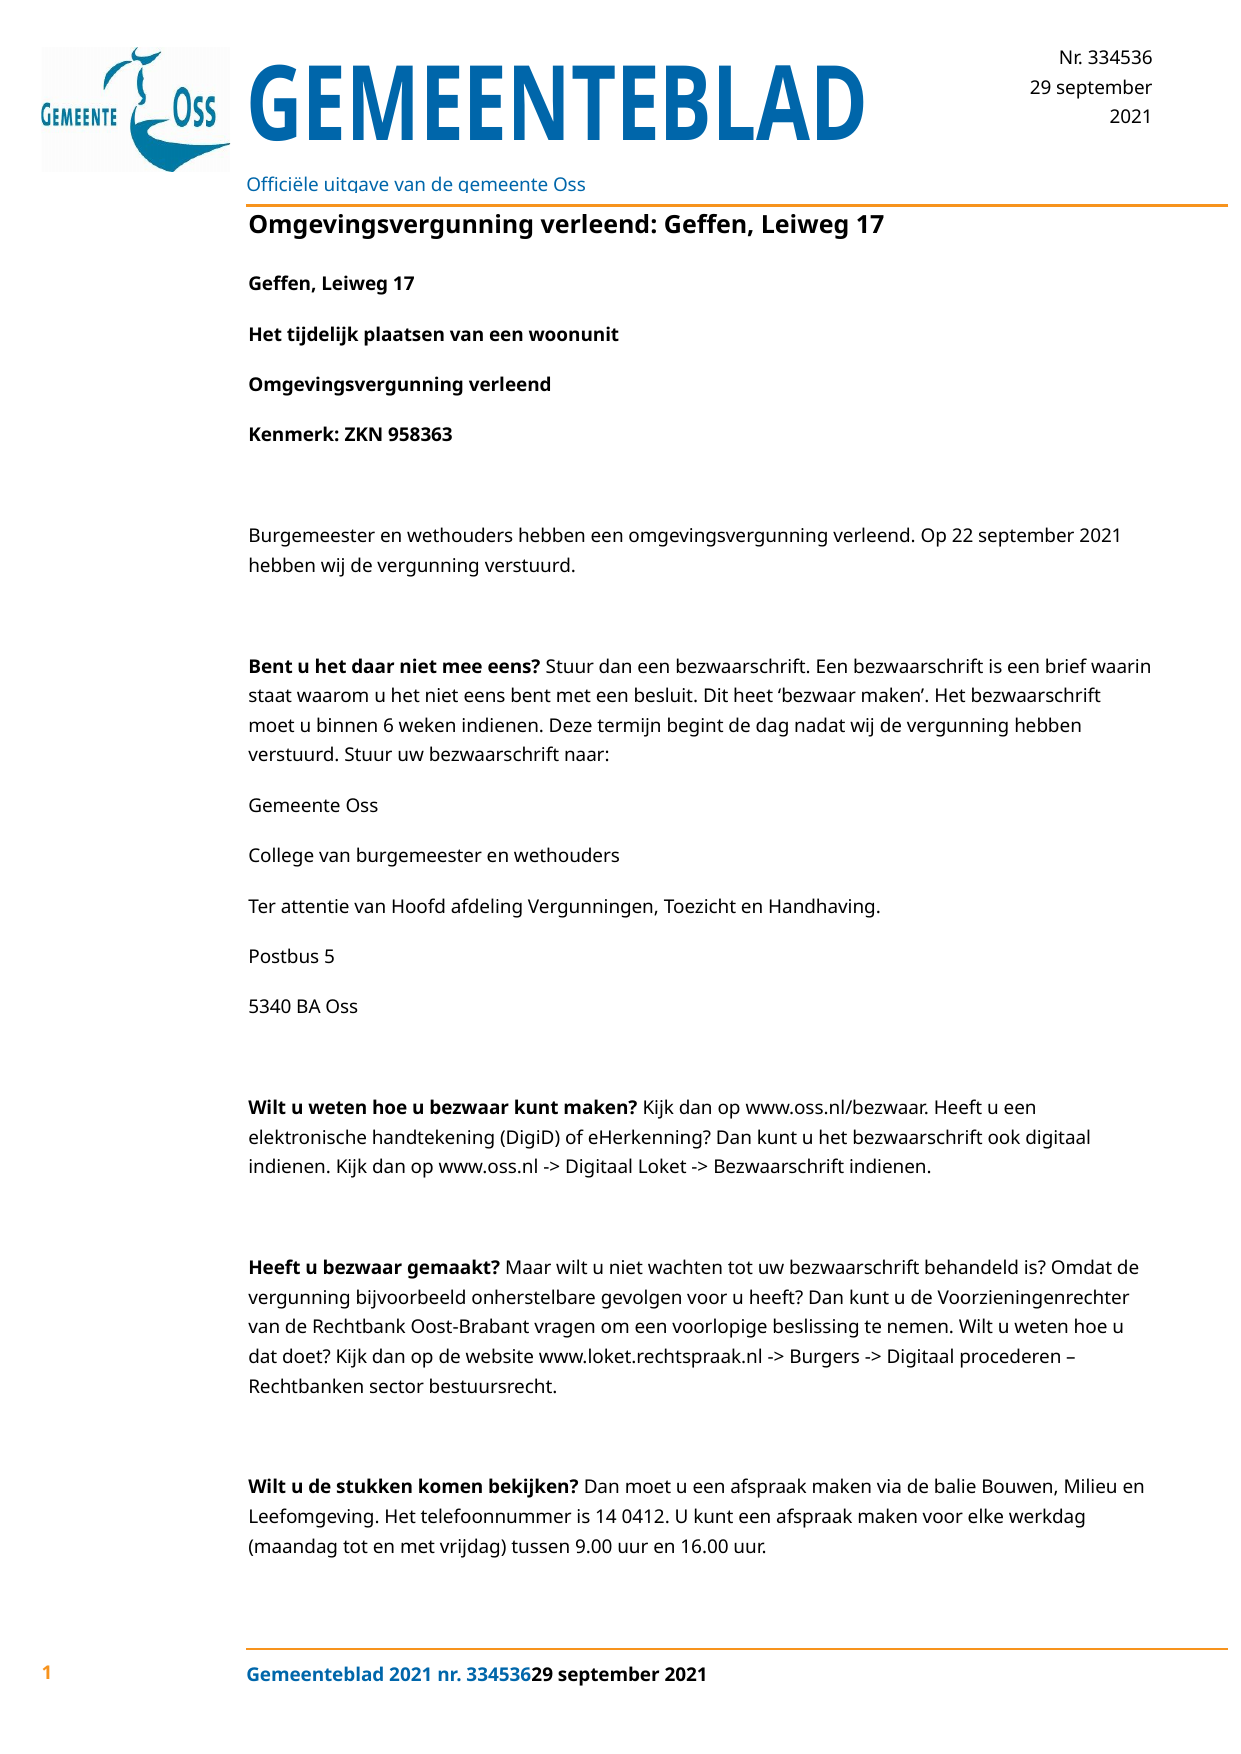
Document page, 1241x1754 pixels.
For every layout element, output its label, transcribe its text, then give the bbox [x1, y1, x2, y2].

text Omgevingsvergunning verleend [248, 371, 1152, 397]
text Heeft u bezwaar gemaakt? Maar wilt u niet wachten tot uw bezwaarschrift behandeld is? Omdat de vergunning bijvoorbeeld onherstelbare gevolgen voor u heeft? Dan kunt u de Voorzieningenrechter van de Rechtbank Oost-Brabant vragen om een voorlopige beslissing te nemen. Wilt u weten hoe u dat doet? Kijk dan op de website www.loket.rechtspraak.nl -> Burgers -> Digitaal procederen – Rechtbanken sector bestuursrecht. [248, 1254, 1152, 1398]
text Kenmerk: ZKN 958363 [248, 422, 1152, 447]
text Het tijdelijk plaatsen van een woonunit [248, 321, 1152, 346]
text College van burgemeester en wethouders [248, 842, 1152, 868]
text Wilt u weten hoe u bezwaar kunt maken? Kijk dan op www.oss.nl/bezwaar. Heeft u een elektronische handtekening (DigiD) of eHerkenning? Dan kunt u het bezwaarschrift ook digitaal indienen. Kijk dan op www.oss.nl -> Digitaal Loket -> Bezwaarschrift indienen. [248, 1094, 1152, 1179]
text Burgemeester en wethouders hebben een omgevingsvergunning verleend. Op 22 september 2021 hebben wij de vergunning verstuurd. [248, 522, 1152, 578]
text Ter attentie van Hoofd afdeling Vergunningen, Toezicht en Handhaving. [248, 893, 1152, 918]
text Gemeente Oss [248, 792, 1152, 818]
picture [41, 47, 231, 172]
text Postbus 5 [248, 943, 1152, 969]
text Wilt u de stukken komen bekijken? Dan moet u een afspraak maken via de balie Bouwen, Milieu en Leefomgeving. Het telefoonnummer is 14 0412. U kunt een afspraak maken voor elke werkdag (maandag tot en met vrijdag) tussen 9.00 uur en 16.00 uur. [248, 1474, 1152, 1558]
text Geffen, Leiweg 17 [248, 270, 1152, 296]
text 5340 BA Oss [248, 994, 1152, 1019]
text Omgevingsvergunning verleend: Geffen, Leiweg 17 [248, 207, 1152, 241]
text Bent u het daar niet mee eens? Stuur dan een bezwaarschrift. Een bezwaarschrift is een brief waarin staat waarom u het niet eens bent met een besluit. Dit heet ‘bezwaar maken’. Het bezwaarschrift moet u binnen 6 weken indienen. Deze termijn begint de dag nadat wij de vergunning hebben verstuurd. Stuur uw bezwaarschrift naar: [248, 653, 1152, 767]
